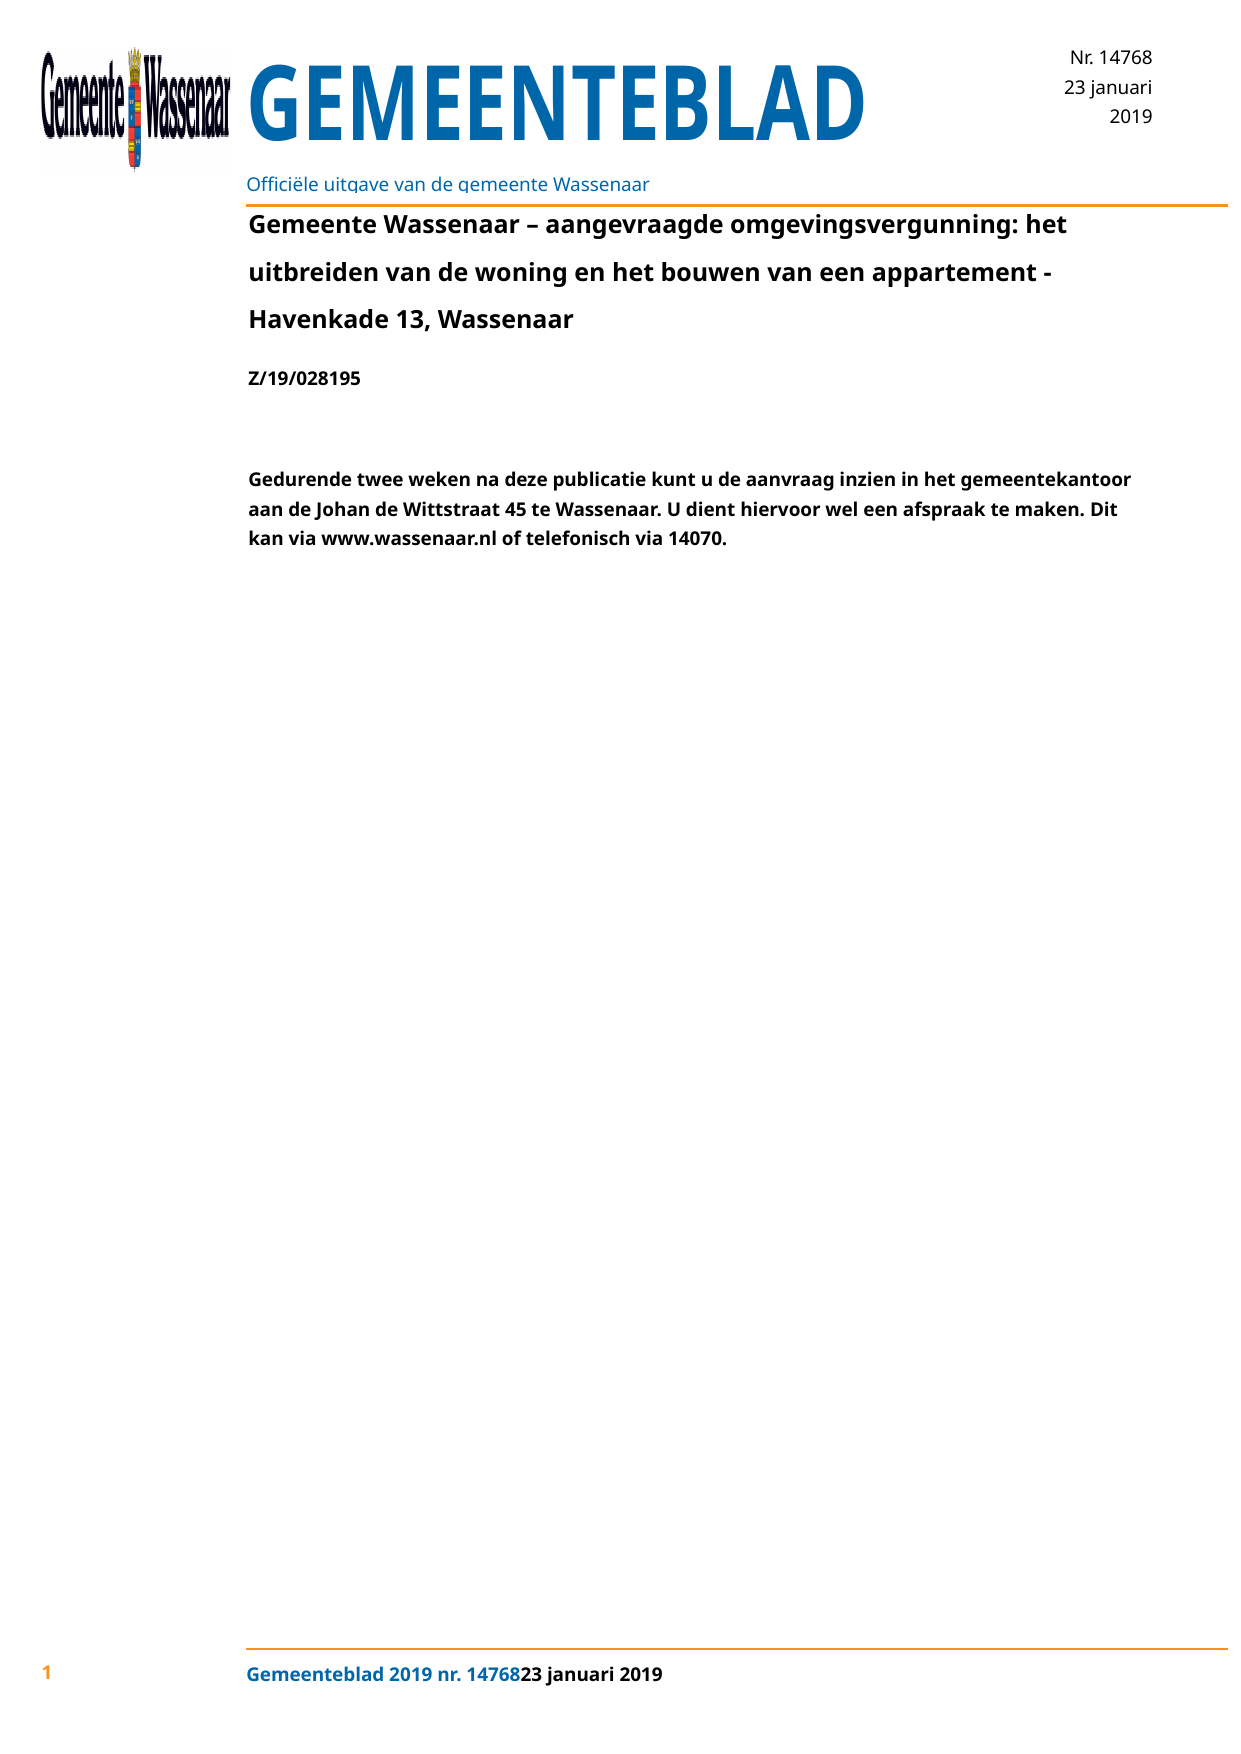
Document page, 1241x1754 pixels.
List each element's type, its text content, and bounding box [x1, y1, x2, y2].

picture [41, 47, 231, 172]
text Z/19/028195 [248, 366, 1152, 391]
text Gedurende twee weken na deze publicatie kunt u de aanvraag inzien in het gemeentekantoor aan de Johan de Wittstraat 45 te Wassenaar. U dient hiervoor wel een afspraak te maken. Dit kan via www.wassenaar.nl of telefonisch via 14070. [248, 466, 1152, 551]
text Gemeente Wassenaar – aangevraagde omgevingsvergunning: het uitbreiden van de woning en het bouwen van een appartement - Havenkade 13, Wassenaar [248, 207, 1152, 336]
